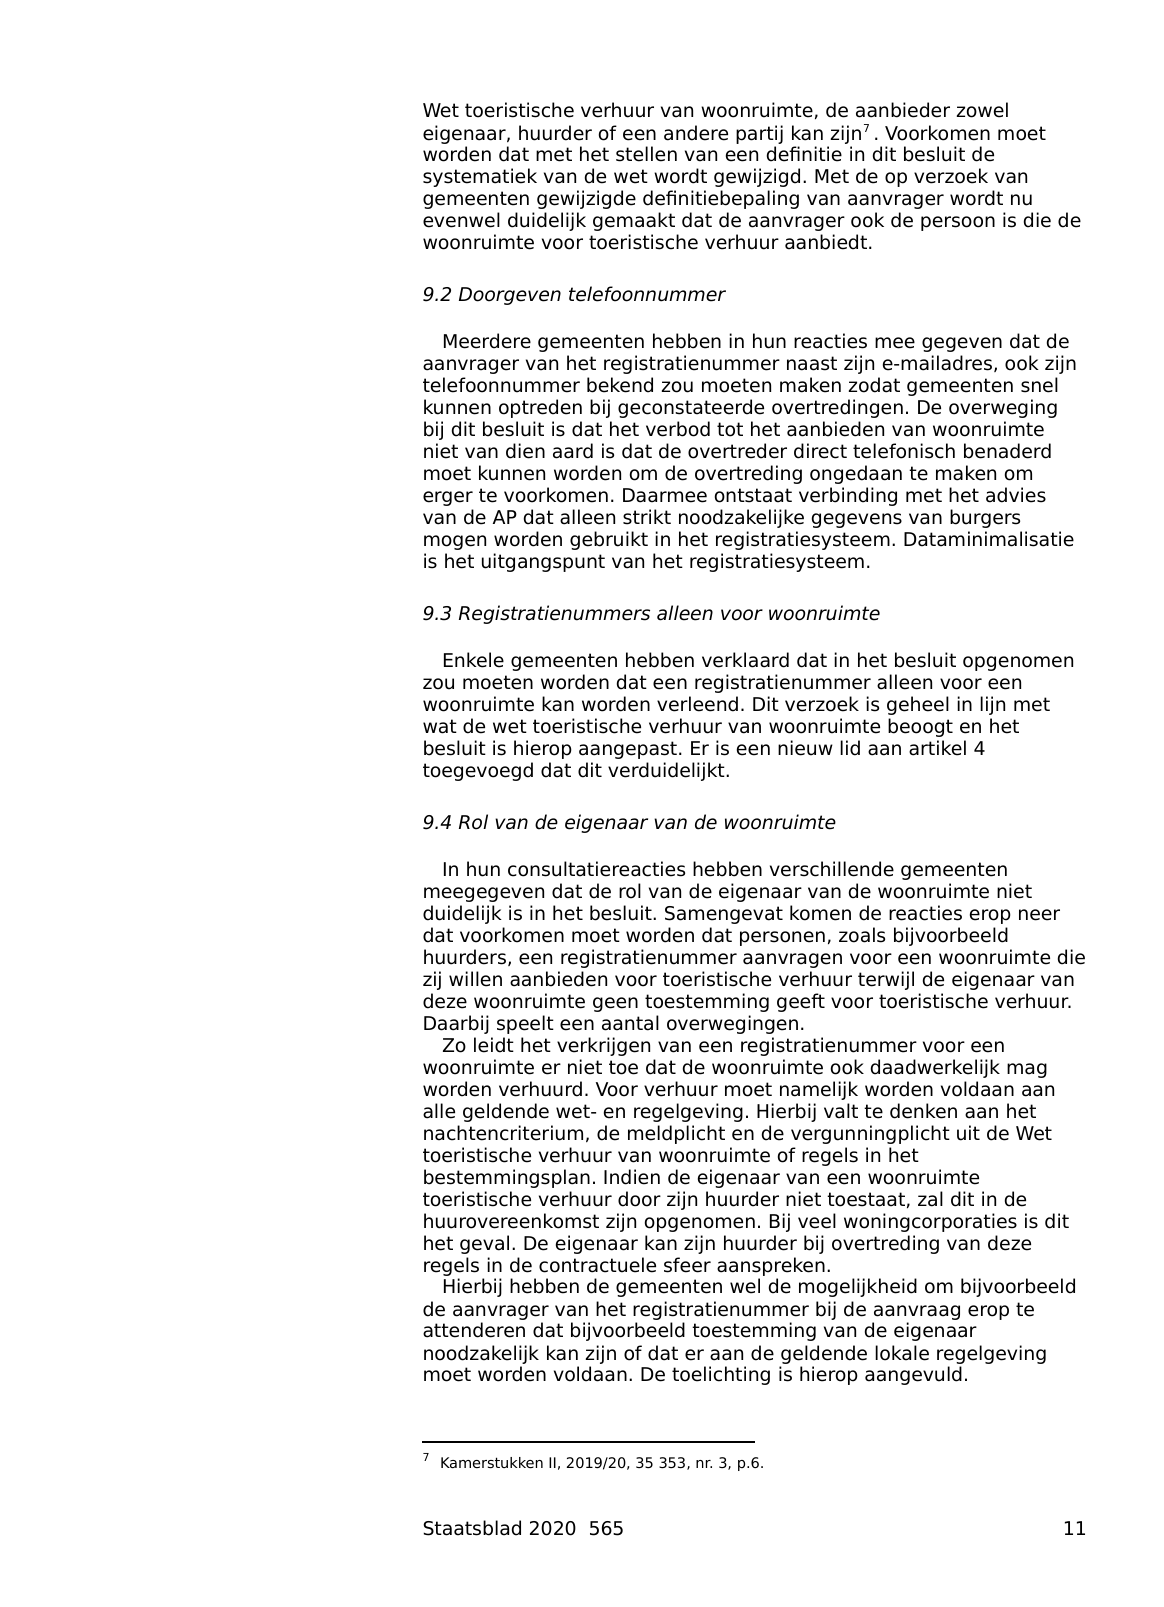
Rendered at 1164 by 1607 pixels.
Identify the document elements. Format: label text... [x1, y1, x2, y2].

text Enkele gemeenten hebben verklaard dat in het besluit opgenomen zou moeten worden dat een registratienummer alleen voor een woonruimte kan worden verleend. Dit verzoek is geheel in lijn met wat de wet toeristische verhuur van woonruimte beoogt en het besluit is hierop aangepast. Er is een nieuw lid aan artikel 4 toegevoegd dat dit verduidelijkt. [422, 650, 1087, 782]
text Wet toeristische verhuur van woonruimte, de aanbieder zowel eigenaar, huurder of een andere partij kan zijn. Voorkomen moet worden dat met het stellen van een definitie in dit besluit de systematiek van de wet wordt gewijzigd. Met de op verzoek van gemeenten gewijzigde definitiebepaling van aanvrager wordt nu evenwel duidelijk gemaakt dat de aanvrager ook de persoon is die de woonruimte voor toeristische verhuur aanbiedt. [422, 100, 1087, 254]
text Kamerstukken II, 2019/20, 35 353, nr. 3, p.6. [422, 1451, 1087, 1473]
subtitle 9.2 Doorgeven telefoonnummer [422, 284, 1087, 306]
subtitle 9.4 Rol van de eigenaar van de woonruimte [422, 812, 1087, 834]
subtitle 9.3 Registratienummers alleen voor woonruimte [422, 603, 1087, 625]
text Hierbij hebben de gemeenten wel de mogelijkheid om bijvoorbeeld de aanvrager van het registratienummer bij de aanvraag erop te attenderen dat bijvoorbeeld toestemming van de eigenaar noodzakelijk kan zijn of dat er aan de geldende lokale regelgeving moet worden voldaan. De toelichting is hierop aangevuld. [422, 1276, 1087, 1386]
text Zo leidt het verkrijgen van een registratienummer voor een woonruimte er niet toe dat de woonruimte ook daadwerkelijk mag worden verhuurd. Voor verhuur moet namelijk worden voldaan aan alle geldende wet- en regelgeving. Hierbij valt te denken aan het nachtencriterium, de meldplicht en de vergunningplicht uit de Wet toeristische verhuur van woonruimte of regels in het bestemmingsplan. Indien de eigenaar van een woonruimte toeristische verhuur door zijn huurder niet toestaat, zal dit in de huurovereenkomst zijn opgenomen. Bij veel woningcorporaties is dit het geval. De eigenaar kan zijn huurder bij overtreding van deze regels in de contractuele sfeer aanspreken. [422, 1035, 1087, 1276]
text Meerdere gemeenten hebben in hun reacties mee gegeven dat de aanvrager van het registratienummer naast zijn e-mailadres, ook zijn telefoonnummer bekend zou moeten maken zodat gemeenten snel kunnen optreden bij geconstateerde overtredingen. De overweging bij dit besluit is dat het verbod tot het aanbieden van woonruimte niet van dien aard is dat de overtreder direct telefonisch benaderd moet kunnen worden om de overtreding ongedaan te maken om erger te voorkomen. Daarmee ontstaat verbinding met het advies van de AP dat alleen strikt noodzakelijke gegevens van burgers mogen worden gebruikt in het registratiesysteem. Dataminimalisatie is het uitgangspunt van het registratiesysteem. [422, 331, 1087, 573]
text In hun consultatiereacties hebben verschillende gemeenten meegegeven dat de rol van de eigenaar van de woonruimte niet duidelijk is in het besluit. Samengevat komen de reacties erop neer dat voorkomen moet worden dat personen, zoals bijvoorbeeld huurders, een registratienummer aanvragen voor een woonruimte die zij willen aanbieden voor toeristische verhuur terwijl de eigenaar van deze woonruimte geen toestemming geeft voor toeristische verhuur. Daarbij speelt een aantal overwegingen. [422, 859, 1087, 1035]
